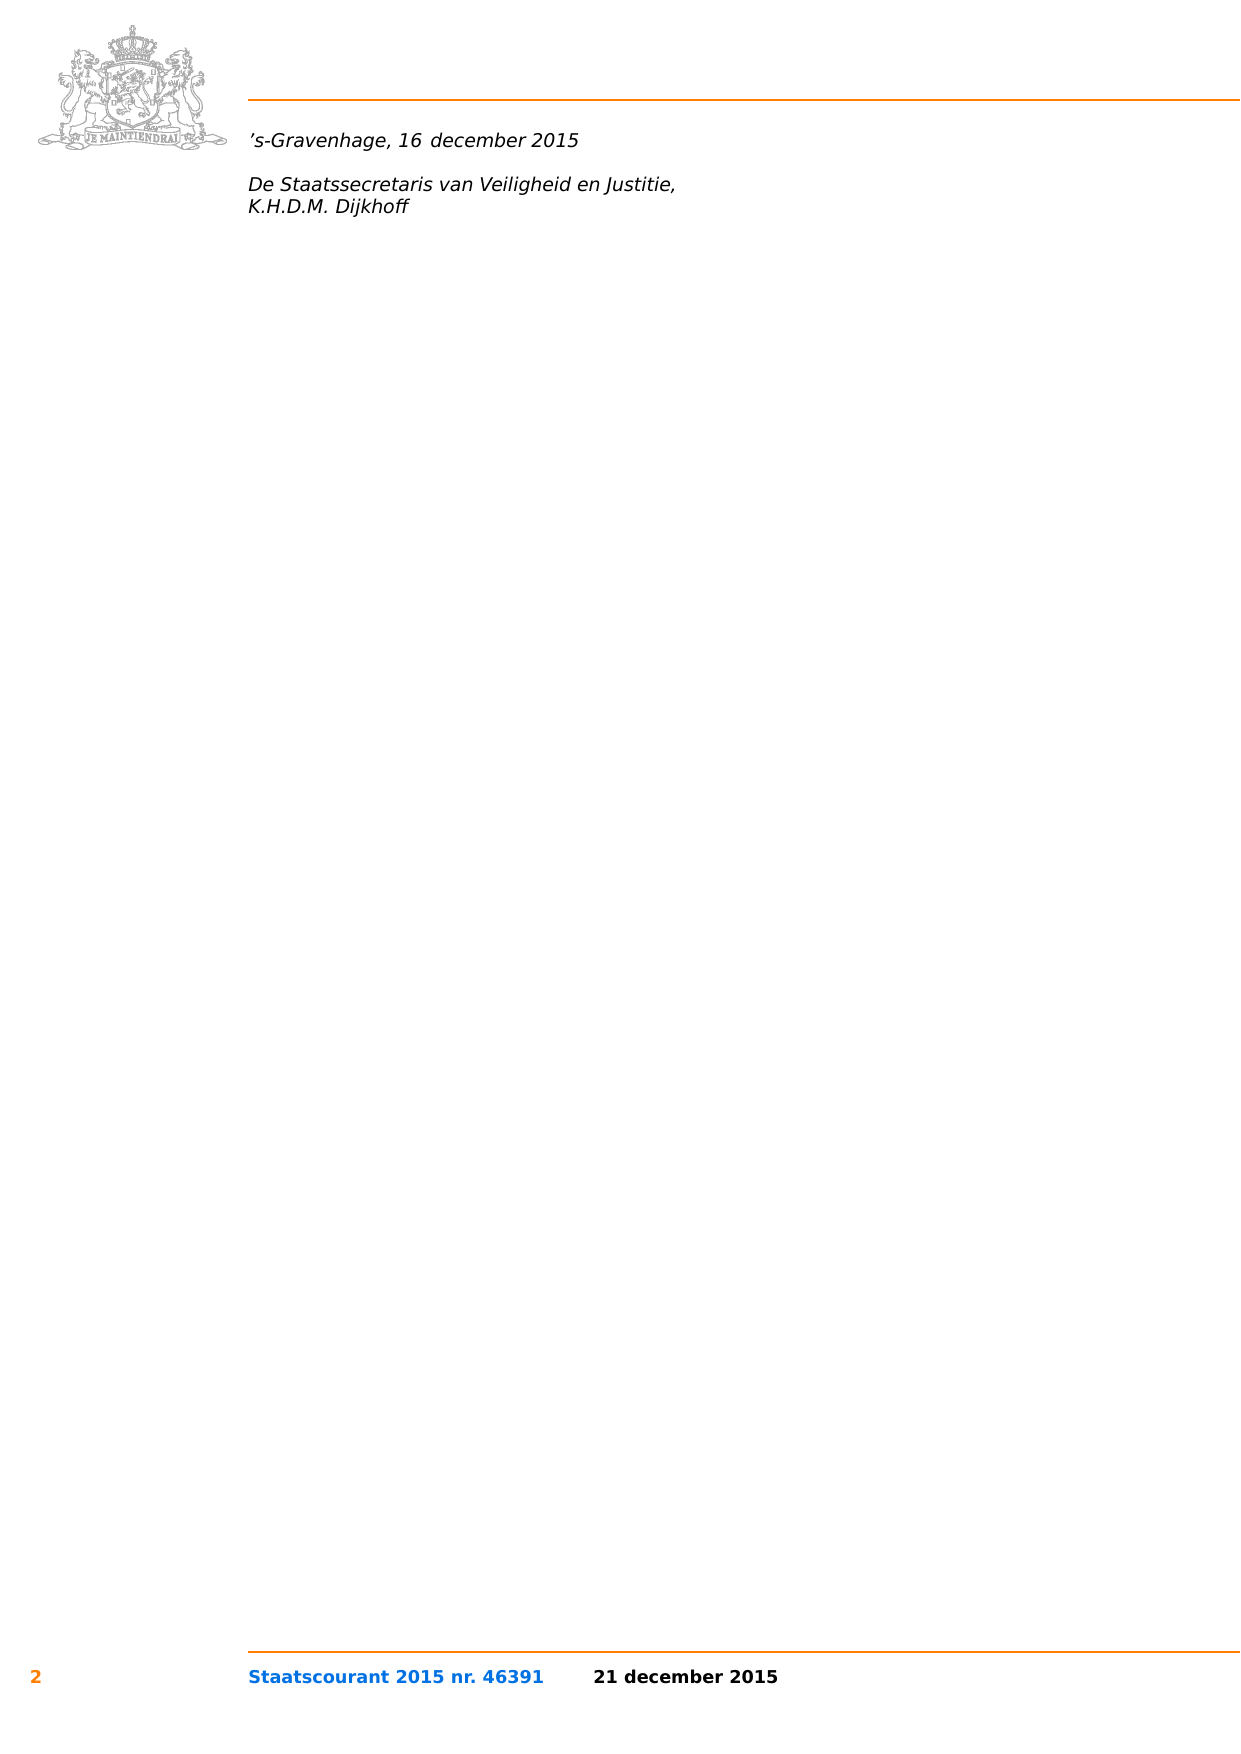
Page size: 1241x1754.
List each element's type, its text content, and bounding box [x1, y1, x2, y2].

picture [38, 25, 227, 150]
text De Staatssecretaris van Veiligheid en Justitie, K.H.D.M. Dijkhoff [248, 174, 1163, 218]
text ’s-Gravenhage, 16 december 2015 [248, 130, 1163, 152]
